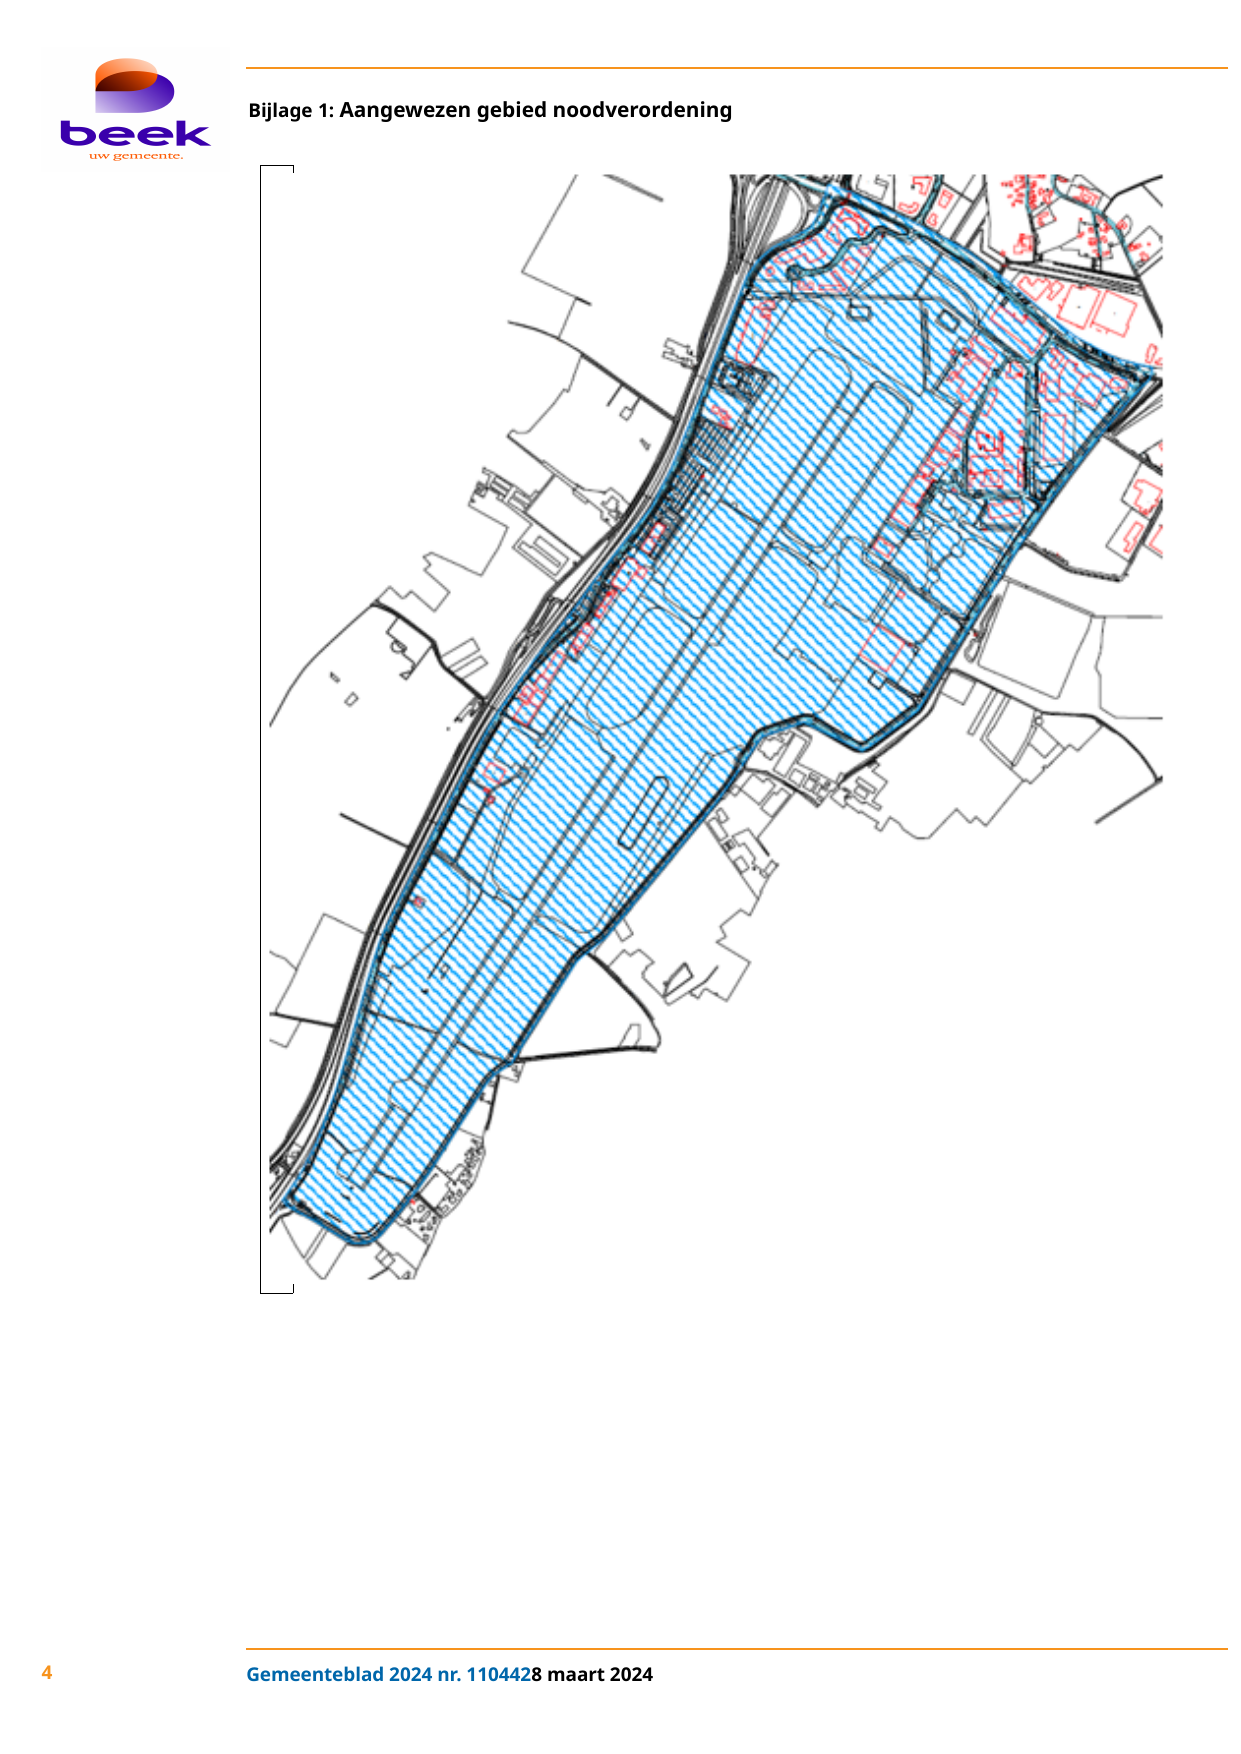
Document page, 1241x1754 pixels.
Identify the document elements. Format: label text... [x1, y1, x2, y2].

picture [41, 47, 231, 172]
picture [268, 173, 1173, 1284]
text Bijlage 1: Aangewezen gebied noodverordening [248, 95, 1152, 123]
